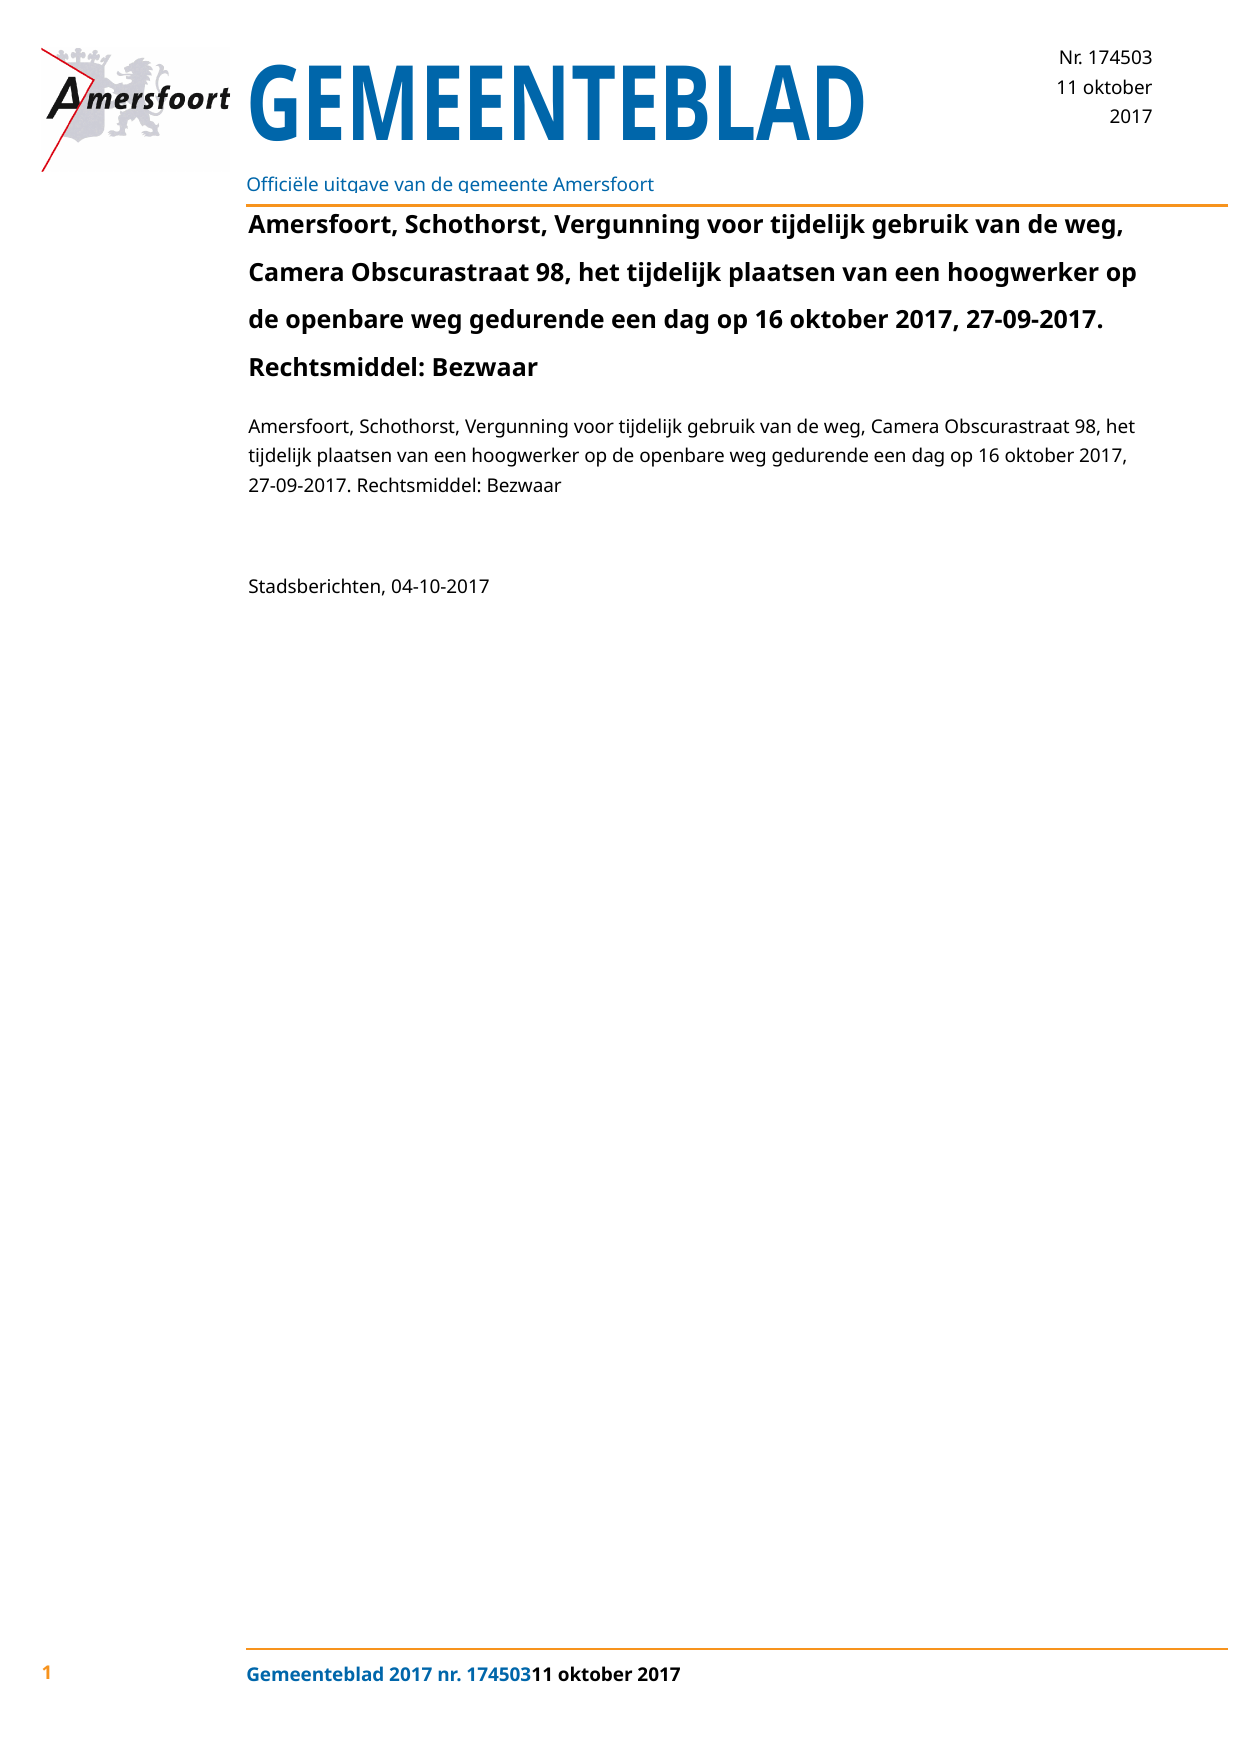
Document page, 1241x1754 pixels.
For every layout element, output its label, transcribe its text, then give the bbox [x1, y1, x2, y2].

text Amersfoort, Schothorst, Vergunning voor tijdelijk gebruik van de weg, Camera Obscurastraat 98, het tijdelijk plaatsen van een hoogwerker op de openbare weg gedurende een dag op 16 oktober 2017, 27-09-2017. Rechtsmiddel: Bezwaar [248, 413, 1152, 498]
text Stadsberichten, 04-10-2017 [248, 573, 1152, 599]
text Amersfoort, Schothorst, Vergunning voor tijdelijk gebruik van de weg, Camera Obscurastraat 98, het tijdelijk plaatsen van een hoogwerker op de openbare weg gedurende een dag op 16 oktober 2017, 27-09-2017. Rechtsmiddel: Bezwaar [248, 207, 1152, 384]
picture [41, 47, 231, 172]
